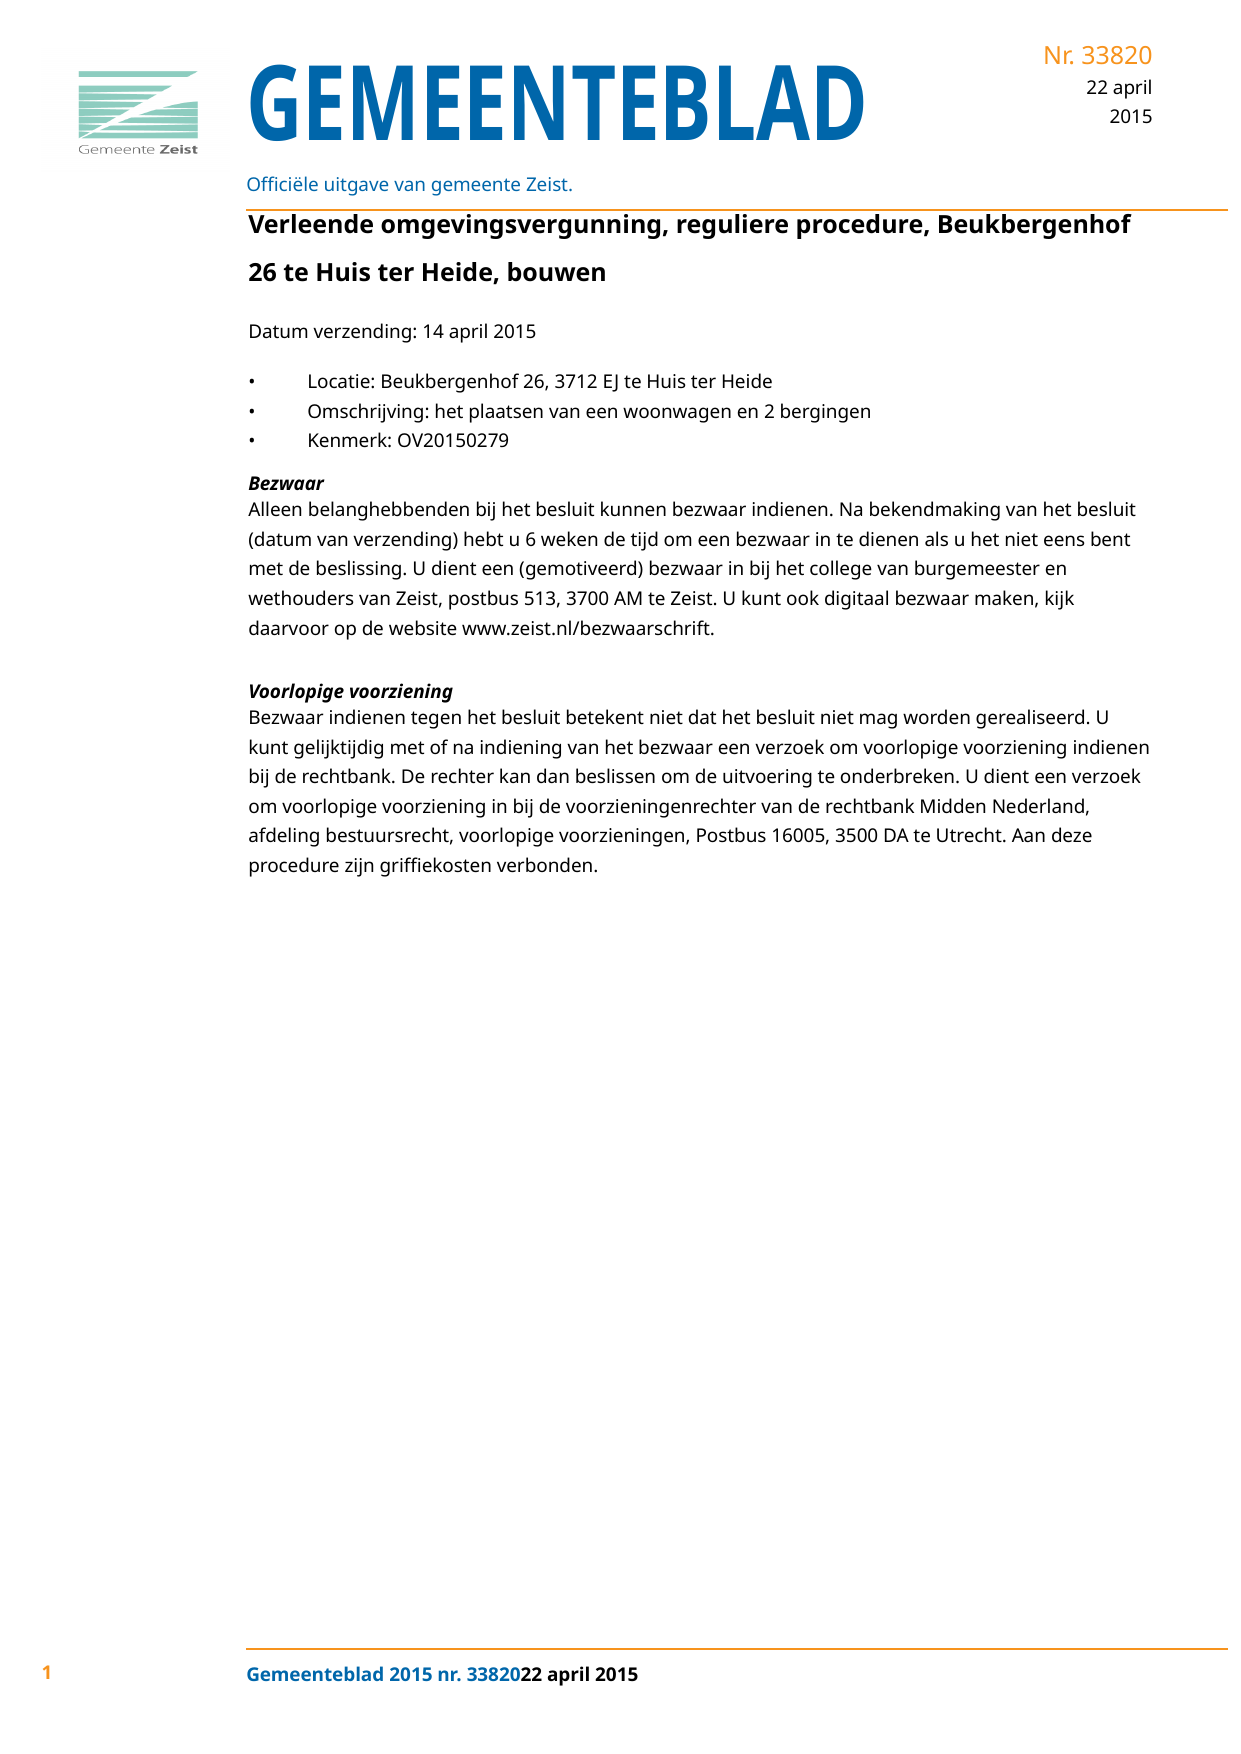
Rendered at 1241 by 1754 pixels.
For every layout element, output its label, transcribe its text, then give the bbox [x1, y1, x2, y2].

text Voorlopige voorziening [248, 679, 1152, 704]
text Datum verzending: 14 april 2015 [248, 318, 1152, 344]
text Alleen belanghebbenden bij het besluit kunnen bezwaar indienen. Na bekendmaking van het besluit (datum van verzending) hebt u 6 weken de tijd om een bezwaar in te dienen als u het niet eens bent met de beslissing. U dient een (gemotiveerd) bezwaar in bij het college van burgemeester en wethouders van Zeist, postbus 513, 3700 AM te Zeist. U kunt ook digitaal bezwaar maken, kijk daarvoor op de website www.zeist.nl/bezwaarschrift. [248, 496, 1152, 640]
text Bezwaar indienen tegen het besluit betekent niet dat het besluit niet mag worden gerealiseerd. U kunt gelijktijdig met of na indiening van het bezwaar een verzoek om voorlopige voorziening indienen bij de rechtbank. De rechter kan dan beslissen om de uitvoering te onderbreken. U dient een verzoek om voorlopige voorziening in bij de voorzieningenrechter van de rechtbank Midden Nederland, afdeling bestuursrecht, voorlopige voorzieningen, Postbus 16005, 3500 DA te Utrecht. Aan deze procedure zijn griffiekosten verbonden. [248, 704, 1152, 878]
text Bezwaar [248, 471, 1152, 496]
list Omschrijving: het plaatsen van een woonwagen en 2 bergingen [248, 398, 1152, 424]
list Locatie: Beukbergenhof 26, 3712 EJ te Huis ter Heide [248, 368, 1152, 394]
picture [41, 47, 231, 172]
text Verleende omgevingsvergunning, reguliere procedure, Beukbergenhof 26 te Huis ter Heide, bouwen [248, 211, 1152, 288]
list Kenmerk: OV20150279 [248, 427, 1152, 453]
